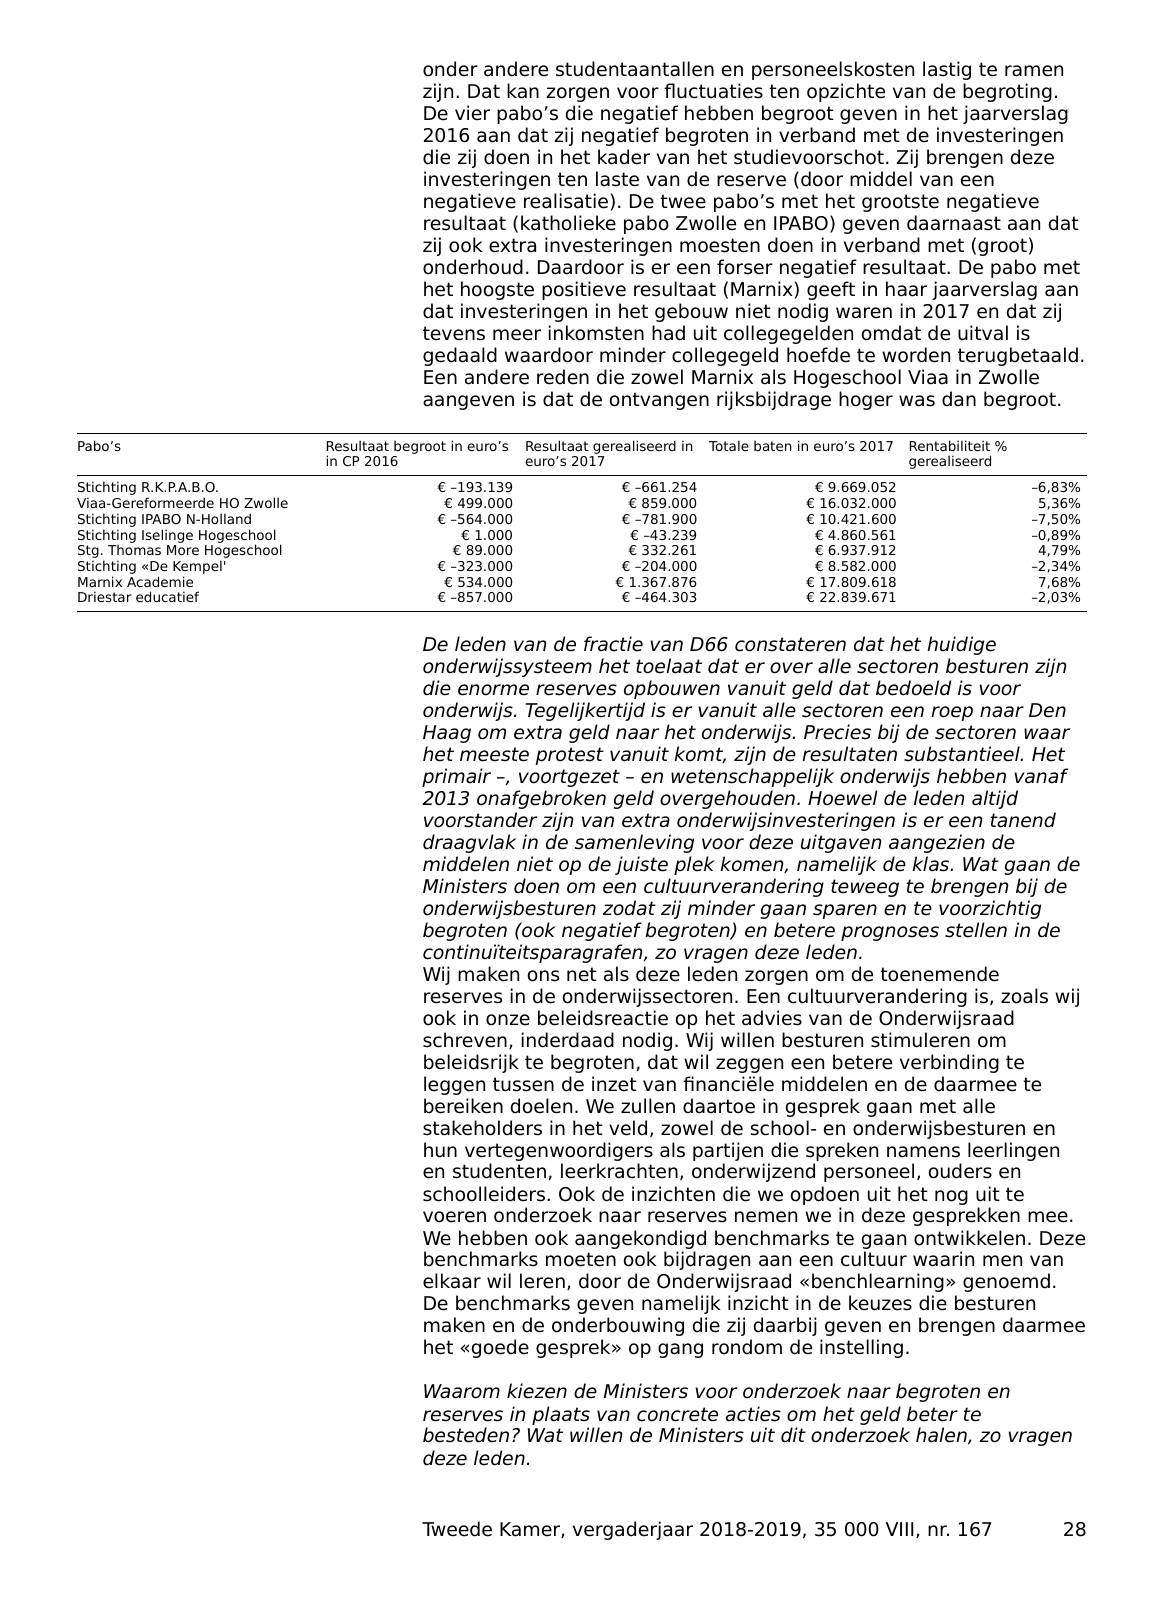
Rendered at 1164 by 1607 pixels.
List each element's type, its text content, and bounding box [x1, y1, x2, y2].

table_cell –2,03% [903, 590, 1087, 611]
table_cell € 6.937.912 [703, 543, 902, 559]
table_cell Viaa-Gereformeerde HO Zwolle [77, 496, 319, 512]
table_cell € –43.239 [519, 528, 703, 543]
table_cell € 332.261 [519, 543, 703, 559]
table_cell € –781.900 [519, 512, 703, 527]
text Wij maken ons net als deze leden zorgen om de toenemende reserves in de onderwijssectoren. Een cultuurverandering is, zoals wij ook in onze beleidsreactie op het advies van de Onderwijsraad schreven, inderdaad nodig. Wij willen besturen stimuleren om beleidsrijk te begroten, dat wil zeggen een betere verbinding te leggen tussen de inzet van financiële middelen en de daarmee te bereiken doelen. We zullen daartoe in gesprek gaan met alle stakeholders in het veld, zowel de school- en onderwijsbesturen en hun vertegenwoordigers als partijen die spreken namens leerlingen en studenten, leerkrachten, onderwijzend personeel, ouders en schoolleiders. Ook de inzichten die we opdoen uit het nog uit te voeren onderzoek naar reserves nemen we in deze gesprekken mee. We hebben ook aangekondigd benchmarks te gaan ontwikkelen. Deze benchmarks moeten ook bijdragen aan een cultuur waarin men van elkaar wil leren, door de Onderwijsraad «benchlearning» genoemd. De benchmarks geven namelijk inzicht in de keuzes die besturen maken en de onderbouwing die zij daarbij geven en brengen daarmee het «goede gesprek» op gang rondom de instelling. [422, 964, 1087, 1359]
table_cell € 1.367.876 [519, 575, 703, 590]
table_cell € 10.421.600 [703, 512, 902, 527]
table_cell € 1.000 [319, 528, 519, 543]
table_cell € –193.139 [319, 476, 519, 496]
table_cell € –323.000 [319, 559, 519, 574]
table_cell € 534.000 [319, 575, 519, 590]
text onder andere studentaantallen en personeelskosten lastig te ramen zijn. Dat kan zorgen voor fluctuaties ten opzichte van de begroting. De vier pabo’s die negatief hebben begroot geven in het jaarverslag 2016 aan dat zij negatief begroten in verband met de investeringen die zij doen in het kader van het studievoorschot. Zij brengen deze investeringen ten laste van de reserve (door middel van een negatieve realisatie). De twee pabo’s met het grootste negatieve resultaat (katholieke pabo Zwolle en IPABO) geven daarnaast aan dat zij ook extra investeringen moesten doen in verband met (groot) onderhoud. Daardoor is er een forser negatief resultaat. De pabo met het hoogste positieve resultaat (Marnix) geeft in haar jaarverslag aan dat investeringen in het gebouw niet nodig waren in 2017 en dat zij tevens meer inkomsten had uit collegegelden omdat de uitval is gedaald waardoor minder collegegeld hoefde te worden terugbetaald. Een andere reden die zowel Marnix als Hogeschool Viaa in Zwolle aangeven is dat de ontvangen rijksbijdrage hoger was dan begroot. [422, 59, 1087, 411]
table_cell 4,79% [903, 543, 1087, 559]
table_cell € 89.000 [319, 543, 519, 559]
table_header Totale baten in euro’s 2017 [703, 434, 902, 474]
table_cell 7,68% [903, 575, 1087, 590]
text De leden van de fractie van D66 constateren dat het huidige onderwijssysteem het toelaat dat er over alle sectoren besturen zijn die enorme reserves opbouwen vanuit geld dat bedoeld is voor onderwijs. Tegelijkertijd is er vanuit alle sectoren een roep naar Den Haag om extra geld naar het onderwijs. Precies bij de sectoren waar het meeste protest vanuit komt, zijn de resultaten substantieel. Het primair –, voortgezet – en wetenschappelijk onderwijs hebben vanaf 2013 onafgebroken geld overgehouden. Hoewel de leden altijd voorstander zijn van extra onderwijsinvesteringen is er een tanend draagvlak in de samenleving voor deze uitgaven aangezien de middelen niet op de juiste plek komen, namelijk de klas. Wat gaan de Ministers doen om een cultuurverandering teweeg te brengen bij de onderwijsbesturen zodat zij minder gaan sparen en te voorzichtig begroten (ook negatief begroten) en betere prognoses stellen in de continuïteitsparagrafen, zo vragen deze leden. [422, 634, 1087, 964]
table_cell € 8.582.000 [703, 559, 902, 574]
table_cell € 17.809.618 [703, 575, 902, 590]
table_cell € –464.303 [519, 590, 703, 611]
table_cell Stichting Iselinge Hogeschool [77, 528, 319, 543]
table_cell € –204.000 [519, 559, 703, 574]
table_header Resultaat gerealiseerd in euro’s 2017 [519, 434, 703, 474]
table_cell € 4.860.561 [703, 528, 902, 543]
table_cell 5,36% [903, 496, 1087, 512]
table_header Resultaat begroot in euro’s in CP 2016 [319, 434, 519, 474]
table_header Rentabiliteit % gerealiseerd [903, 434, 1087, 474]
table_cell Stichting IPABO N-Holland [77, 512, 319, 527]
table_cell Stg. Thomas More Hogeschool [77, 543, 319, 559]
table_cell € 22.839.671 [703, 590, 902, 611]
table_cell € –661.254 [519, 476, 703, 496]
table_cell Stichting R.K.P.A.B.O. [77, 476, 319, 496]
table_cell –6,83% [903, 476, 1087, 496]
table_cell € 9.669.052 [703, 476, 902, 496]
table_cell Stichting «De Kempel' [77, 559, 319, 574]
table_cell € 16.032.000 [703, 496, 902, 512]
table_cell –2,34% [903, 559, 1087, 574]
table_cell € 499.000 [319, 496, 519, 512]
table_cell € –564.000 [319, 512, 519, 527]
table_cell € –857.000 [319, 590, 519, 611]
table_cell Marnix Academie [77, 575, 319, 590]
table_cell –7,50% [903, 512, 1087, 527]
table_header Pabo’s [77, 434, 319, 474]
table_cell Driestar educatief [77, 590, 319, 611]
table_cell –0,89% [903, 528, 1087, 543]
text Waarom kiezen de Ministers voor onderzoek naar begroten en reserves in plaats van concrete acties om het geld beter te besteden? Wat willen de Ministers uit dit onderzoek halen, zo vragen deze leden. [422, 1381, 1087, 1469]
table_cell € 859.000 [519, 496, 703, 512]
